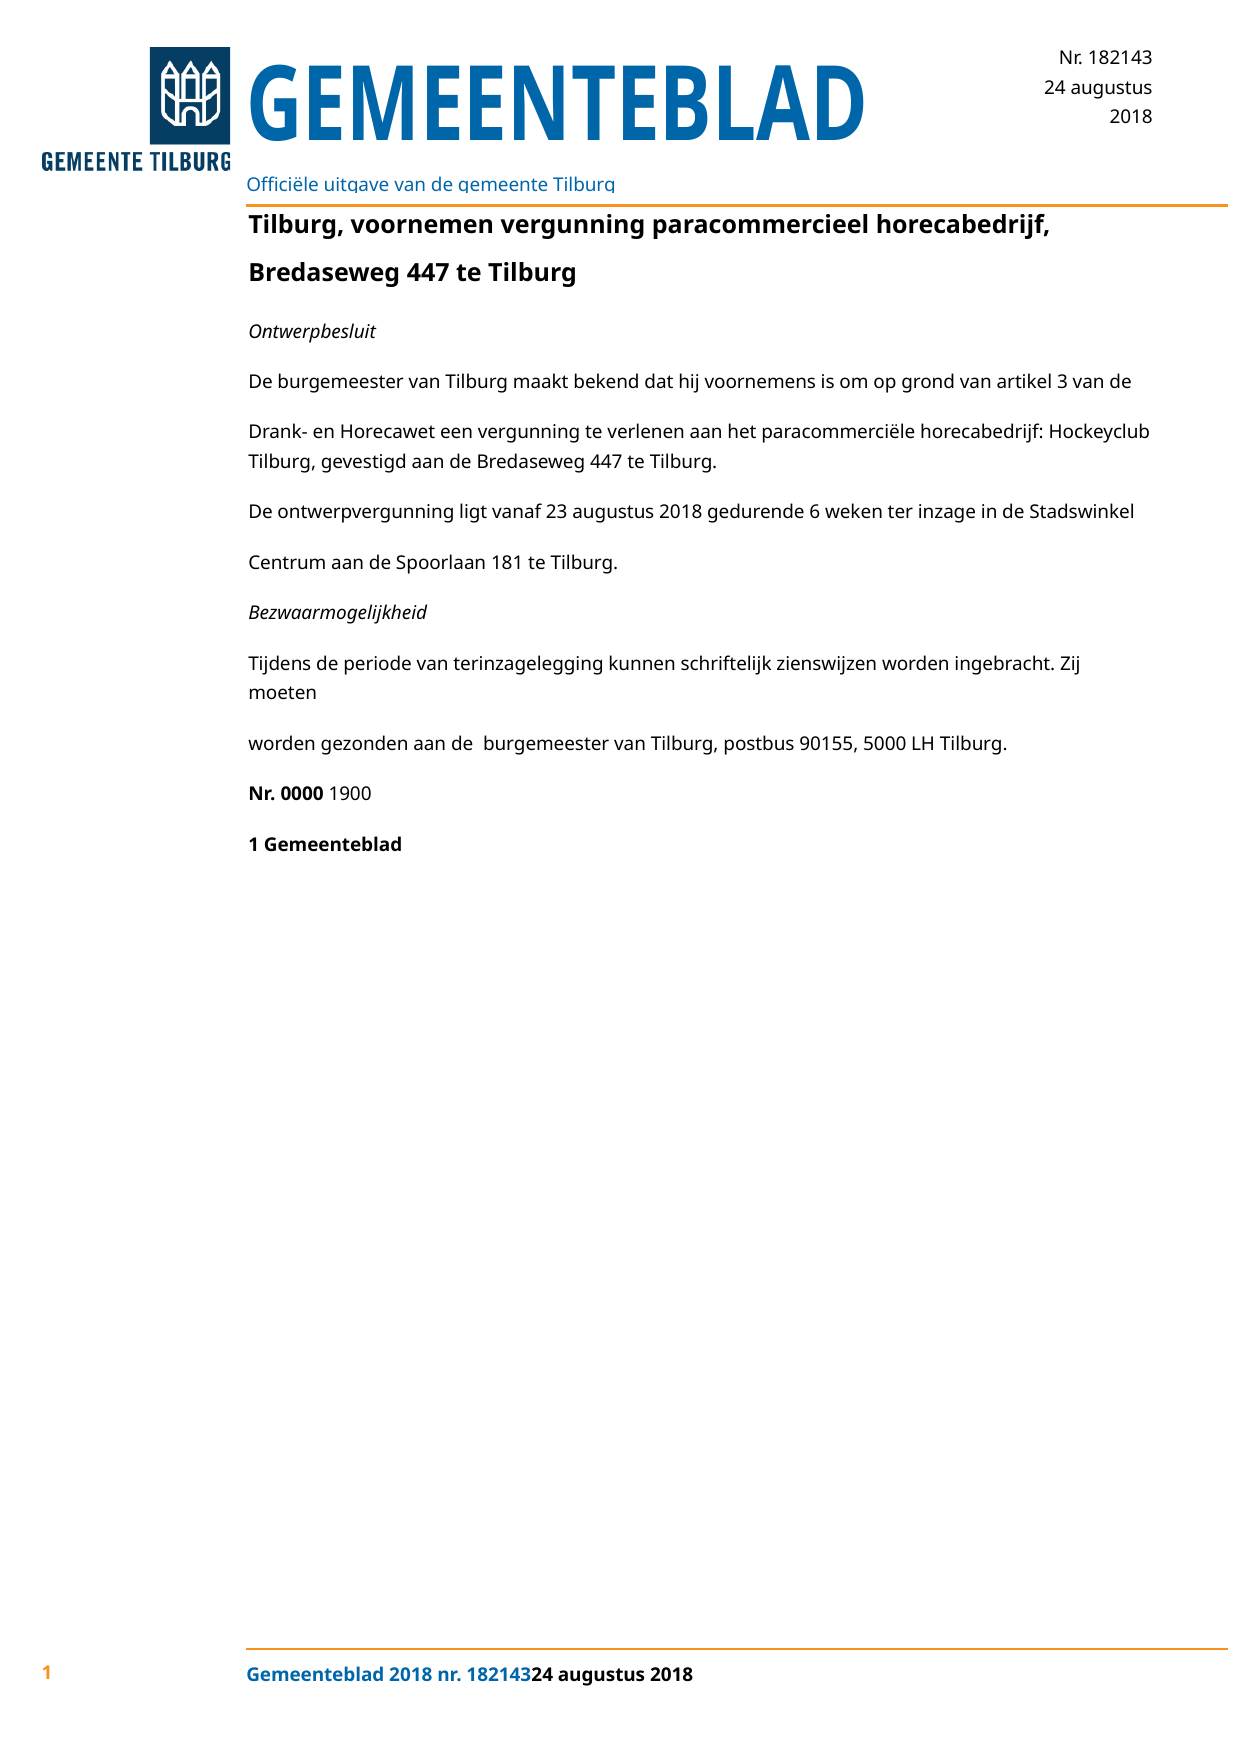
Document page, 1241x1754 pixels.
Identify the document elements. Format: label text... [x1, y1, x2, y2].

text Tilburg, voornemen vergunning paracommercieel horecabedrijf, Bredaseweg 447 te Tilburg [248, 207, 1152, 288]
picture [41, 47, 231, 172]
text Tijdens de periode van terinzagelegging kunnen schriftelijk zienswijzen worden ingebracht. Zij moeten [248, 650, 1152, 705]
text Bezwaarmogelijkheid [248, 599, 1152, 625]
text Nr. 0000 1900 [248, 780, 1152, 806]
text De burgemeester van Tilburg maakt bekend dat hij voornemens is om op grond van artikel 3 van de [248, 368, 1152, 394]
text Centrum aan de Spoorlaan 181 te Tilburg. [248, 549, 1152, 575]
text Ontwerpbesluit [248, 318, 1152, 344]
text Drank- en Horecawet een vergunning te verlenen aan het paracommerciële horecabedrijf: Hockeyclub Tilburg, gevestigd aan de Bredaseweg 447 te Tilburg. [248, 419, 1152, 474]
text De ontwerpvergunning ligt vanaf 23 augustus 2018 gedurende 6 weken ter inzage in de Stadswinkel [248, 499, 1152, 524]
text 1 Gemeenteblad [248, 831, 1152, 857]
text worden gezonden aan de burgemeester van Tilburg, postbus 90155, 5000 LH Tilburg. [248, 730, 1152, 756]
